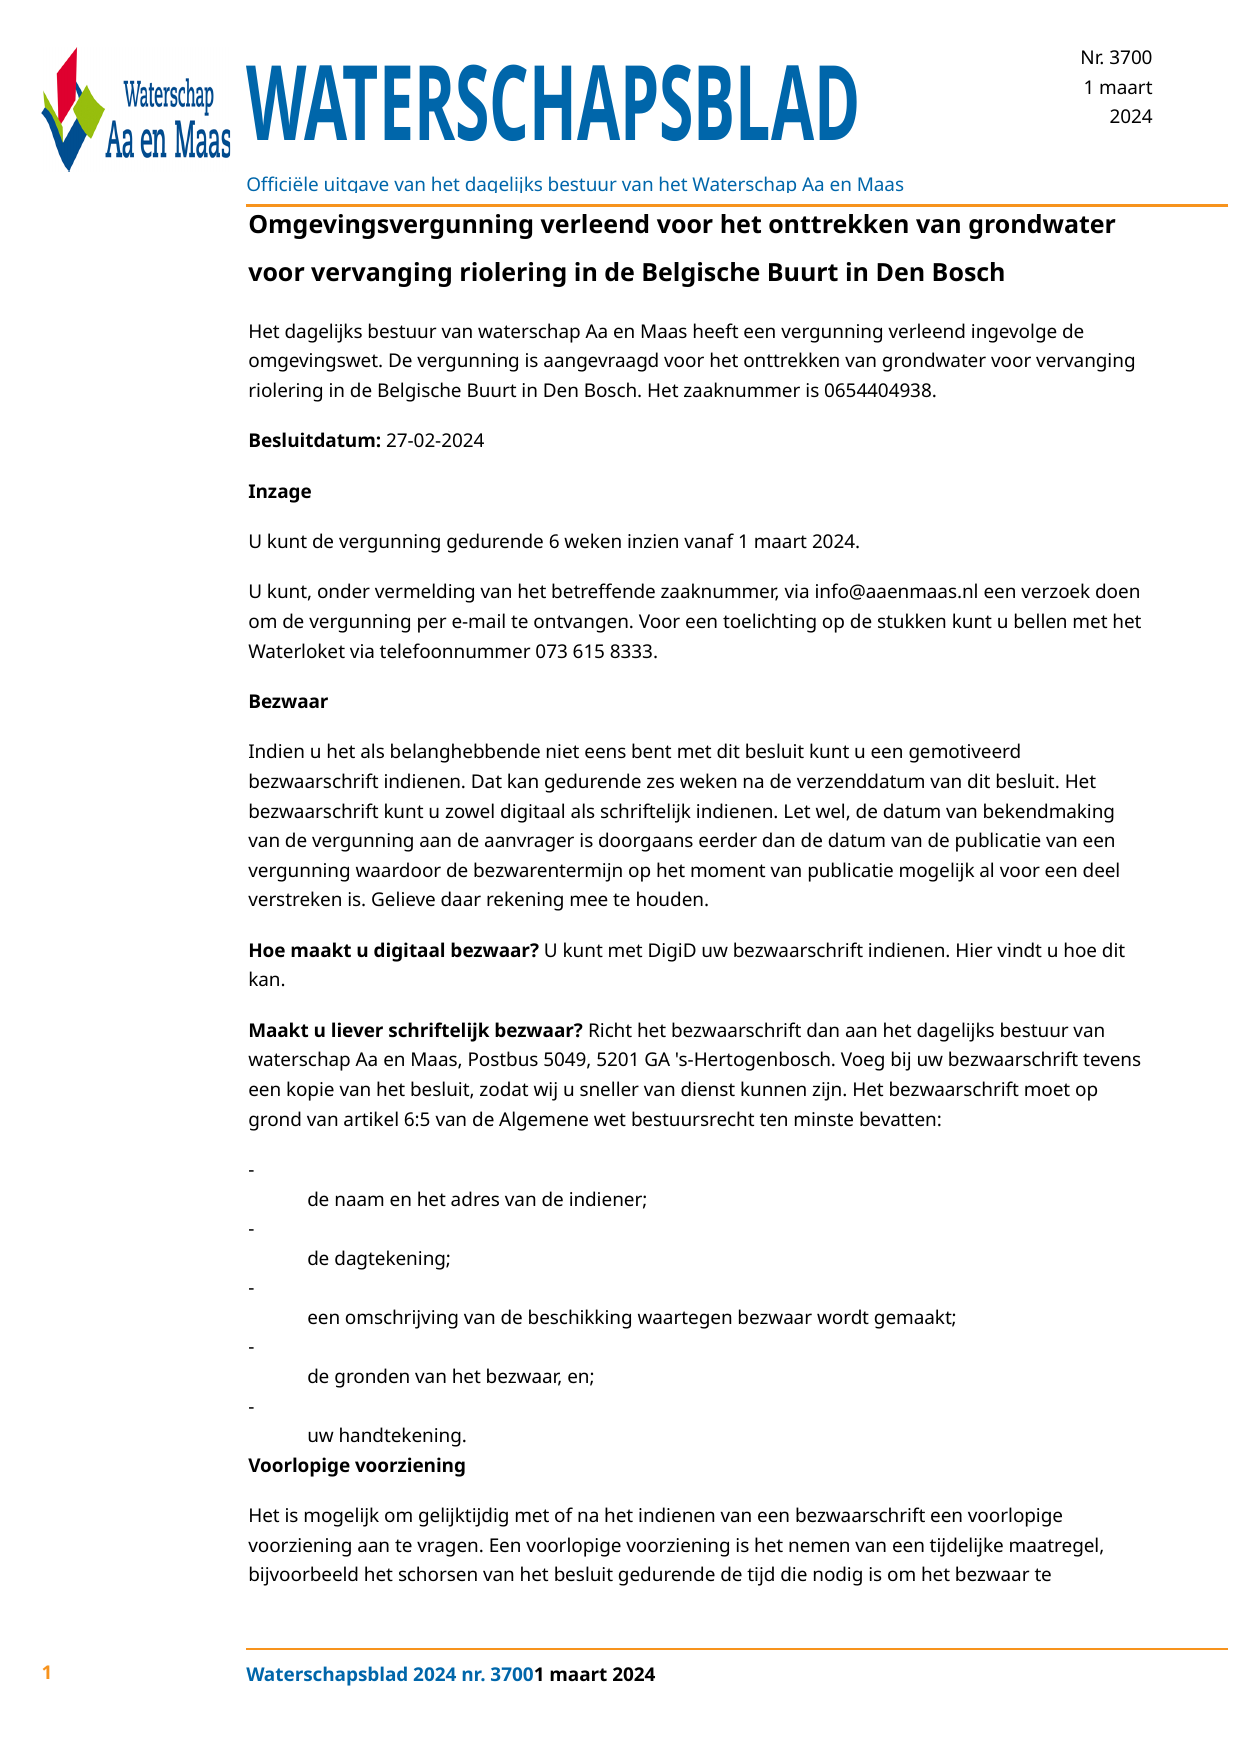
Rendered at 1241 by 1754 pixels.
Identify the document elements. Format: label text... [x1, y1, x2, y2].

list een omschrijving van de beschikking waartegen bezwaar wordt gemaakt; [248, 1304, 1152, 1330]
text Voorlopige voorziening [248, 1452, 1152, 1478]
list de dagtekening; [248, 1245, 1152, 1271]
list uw handtekening. [248, 1422, 1152, 1448]
text U kunt de vergunning gedurende 6 weken inzien vanaf 1 maart 2024. [248, 528, 1152, 554]
text Indien u het als belanghebbende niet eens bent met dit besluit kunt u een gemotiveerd bezwaarschrift indienen. Dat kan gedurende zes weken na de verzenddatum van dit besluit. Het bezwaarschrift kunt u zowel digitaal als schriftelijk indienen. Let wel, de datum van bekendmaking van de vergunning aan de aanvrager is doorgaans eerder dan de datum van de publicatie van een vergunning waardoor de bezwarentermijn op het moment van publicatie mogelijk al voor een deel verstreken is. Gelieve daar rekening mee te houden. [248, 739, 1152, 912]
text Besluitdatum: 27-02-2024 [248, 427, 1152, 453]
text Bezwaar [248, 688, 1152, 714]
text Het is mogelijk om gelijktijdig met of na het indienen van een bezwaarschrift een voorlopige voorziening aan te vragen. Een voorlopige voorziening is het nemen van een tijdelijke maatregel, bijvoorbeeld het schorsen van het besluit gedurende de tijd die nodig is om het bezwaar te [248, 1502, 1152, 1587]
text Hoe maakt u digitaal bezwaar? U kunt met DigiD uw bezwaarschrift indienen. Hier vindt u hoe dit kan. [248, 937, 1152, 992]
picture [41, 47, 231, 172]
text Het dagelijks bestuur van waterschap Aa en Maas heeft een vergunning verleend ingevolge de omgevingswet. De vergunning is aangevraagd voor het onttrekken van grondwater voor vervanging riolering in de Belgische Buurt in Den Bosch. Het zaaknummer is 0654404938. [248, 318, 1152, 403]
text Omgevingsvergunning verleend voor het onttrekken van grondwater voor vervanging riolering in de Belgische Buurt in Den Bosch [248, 207, 1152, 288]
list de naam en het adres van de indiener; [248, 1186, 1152, 1212]
text Maakt u liever schriftelijk bezwaar? Richt het bezwaarschrift dan aan het dagelijks bestuur van waterschap Aa en Maas, Postbus 5049, 5201 GA 's-Hertogenbosch. Voeg bij uw bezwaarschrift tevens een kopie van het besluit, zodat wij u sneller van dienst kunnen zijn. Het bezwaarschrift moet op grond van artikel 6:5 van de Algemene wet bestuursrecht ten minste bevatten: [248, 1017, 1152, 1132]
list de gronden van het bezwaar, en; [248, 1363, 1152, 1389]
text Inzage [248, 478, 1152, 504]
text U kunt, onder vermelding van het betreffende zaaknummer, via info@aaenmaas.nl een verzoek doen om de vergunning per e-mail te ontvangen. Voor een toelichting op de stukken kunt u bellen met het Waterloket via telefoonnummer 073 615 8333. [248, 579, 1152, 664]
